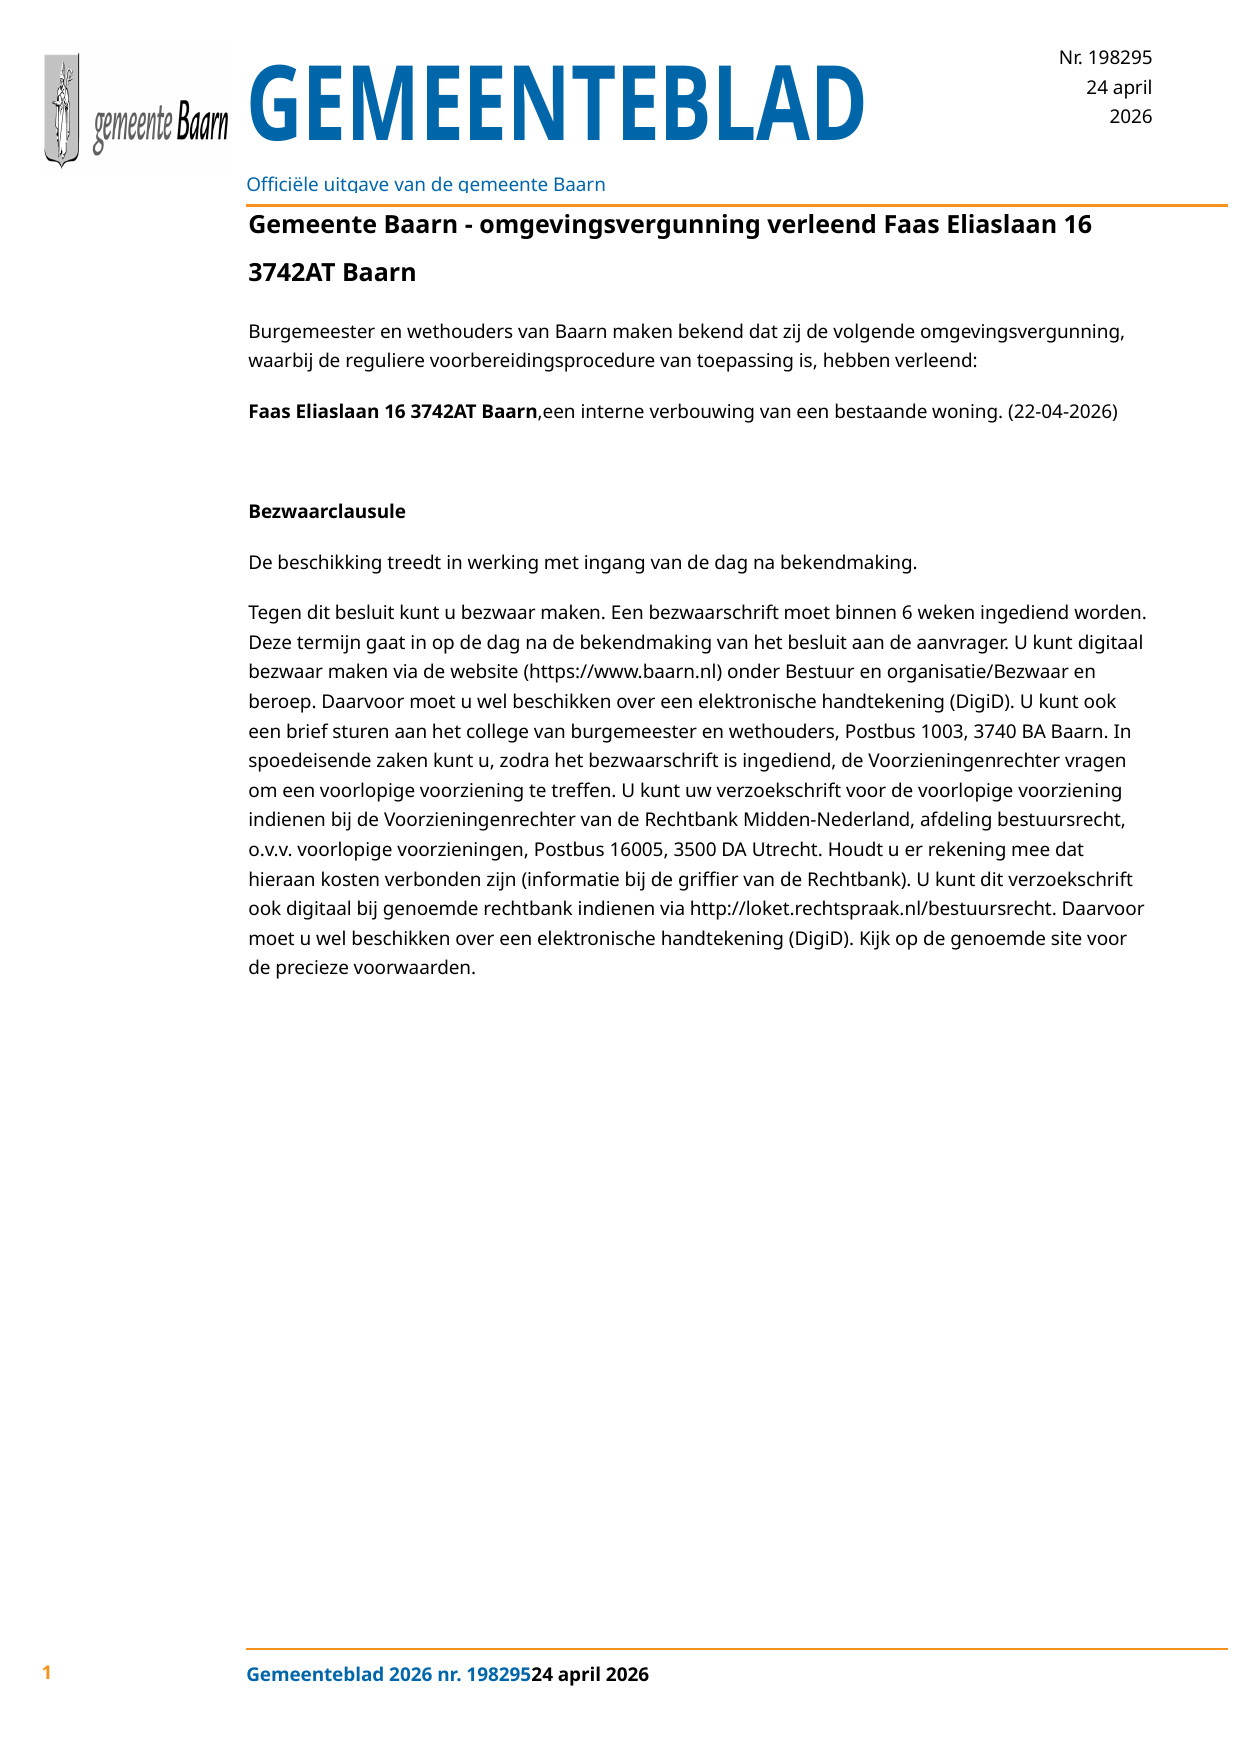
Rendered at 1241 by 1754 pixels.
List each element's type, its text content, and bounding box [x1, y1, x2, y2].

text Bezwaarclausule [248, 499, 1152, 524]
text Gemeente Baarn - omgevingsvergunning verleend Faas Eliaslaan 16 3742AT Baarn [248, 207, 1152, 288]
text Faas Eliaslaan 16 3742AT Baarn,een interne verbouwing van een bestaande woning. (22-04-2026) [248, 398, 1152, 424]
text Burgemeester en wethouders van Baarn maken bekend dat zij de volgende omgevingsvergunning, waarbij de reguliere voorbereidingsprocedure van toepassing is, hebben verleend: [248, 318, 1152, 373]
text Tegen dit besluit kunt u bezwaar maken. Een bezwaarschrift moet binnen 6 weken ingediend worden. Deze termijn gaat in op de dag na de bekendmaking van het besluit aan de aanvrager. U kunt digitaal bezwaar maken via de website (https://www.baarn.nl) onder Bestuur en organisatie/Bezwaar en beroep. Daarvoor moet u wel beschikken over een elektronische handtekening (DigiD). U kunt ook een brief sturen aan het college van burgemeester en wethouders, Postbus 1003, 3740 BA Baarn. In spoedeisende zaken kunt u, zodra het bezwaarschrift is ingediend, de Voorzieningenrechter vragen om een voorlopige voorziening te treffen. U kunt uw verzoekschrift voor de voorlopige voorziening indienen bij de Voorzieningenrechter van de Rechtbank Midden-Nederland, afdeling bestuursrecht, o.v.v. voorlopige voorzieningen, Postbus 16005, 3500 DA Utrecht. Houdt u er rekening mee dat hieraan kosten verbonden zijn (informatie bij de griffier van de Rechtbank). U kunt dit verzoekschrift ook digitaal bij genoemde rechtbank indienen via http://loket.rechtspraak.nl/bestuursrecht. Daarvoor moet u wel beschikken over een elektronische handtekening (DigiD). Kijk op de genoemde site voor de precieze voorwaarden. [248, 599, 1152, 980]
picture [41, 47, 231, 172]
text De beschikking treedt in werking met ingang van de dag na bekendmaking. [248, 549, 1152, 575]
